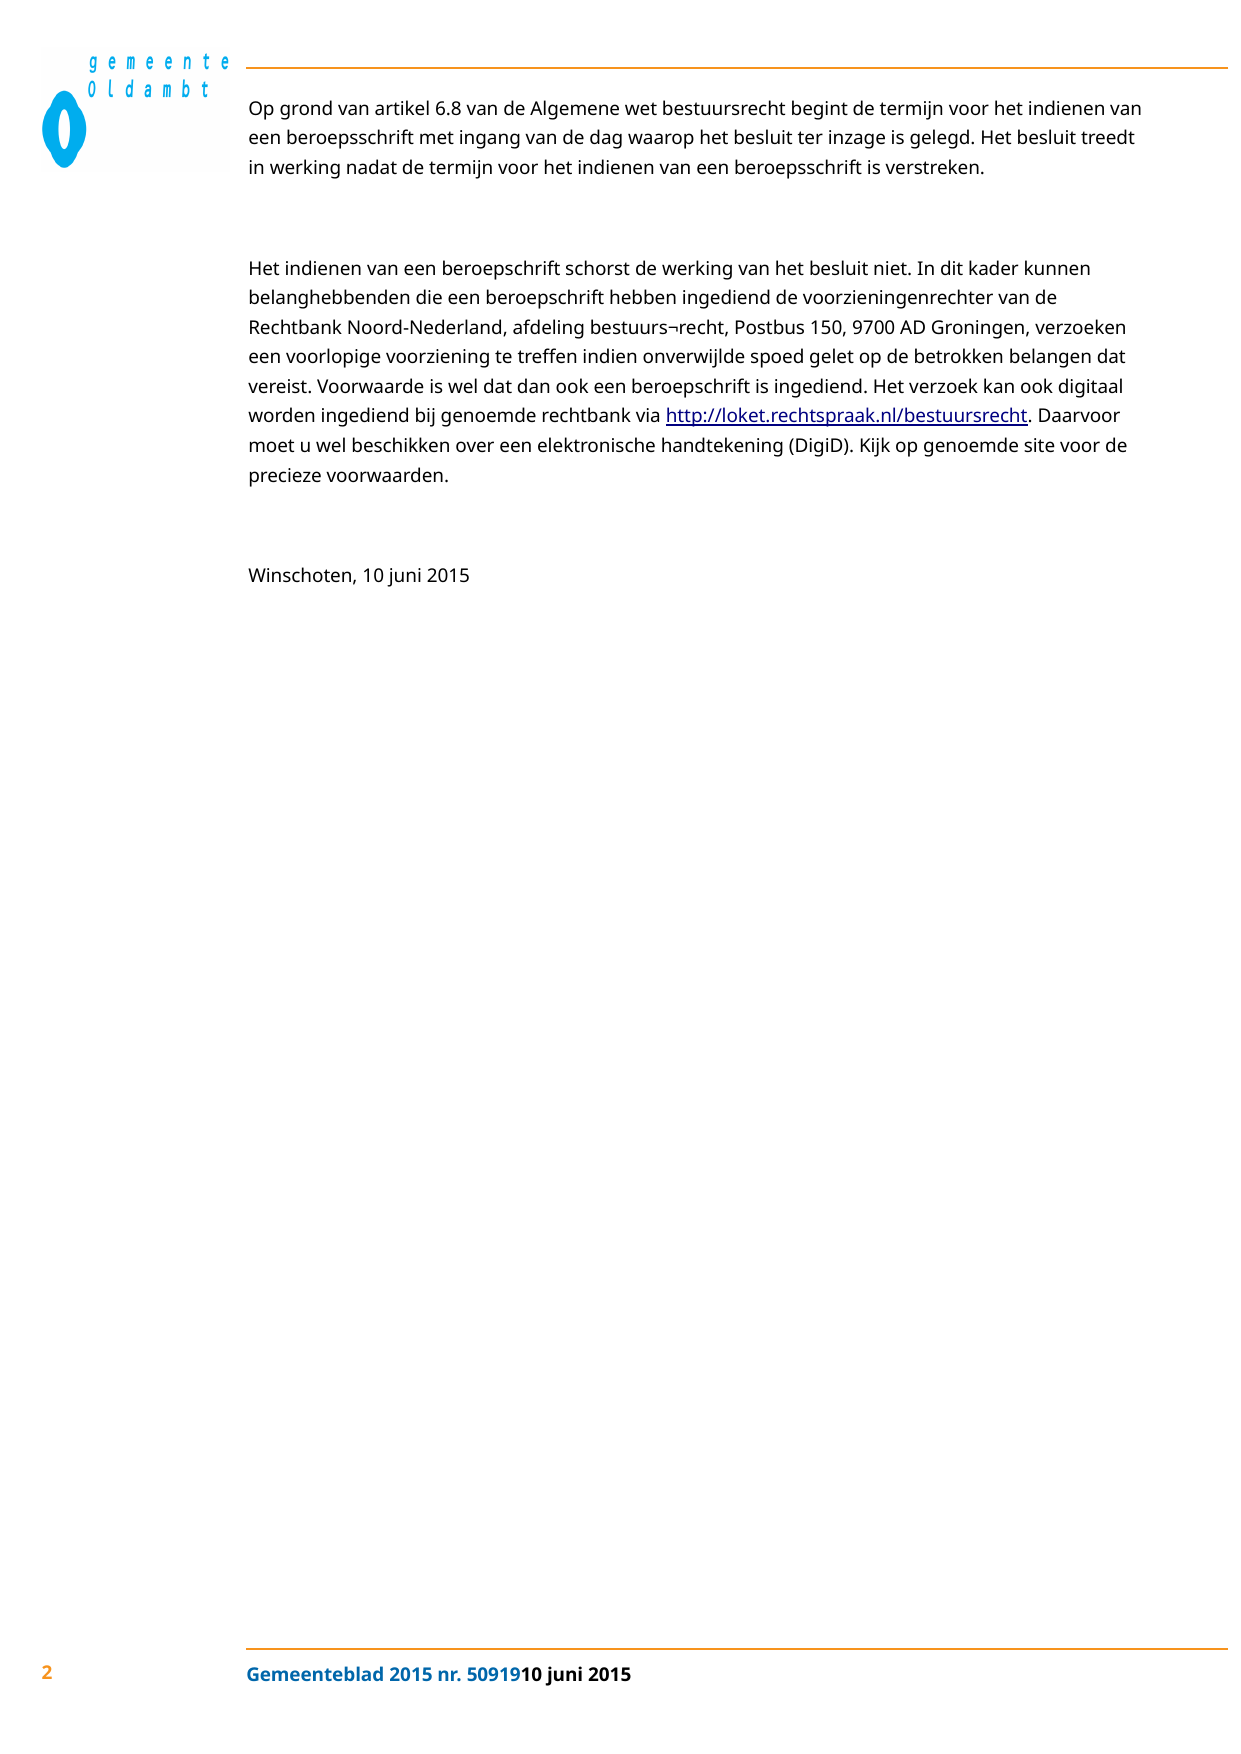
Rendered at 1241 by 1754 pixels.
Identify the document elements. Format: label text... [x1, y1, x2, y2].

text Het indienen van een beroepschrift schorst de werking van het besluit niet. In dit kader kunnen belanghebbenden die een beroepschrift hebben ingediend de voorzieningenrechter van de Rechtbank Noord-Nederland, afdeling bestuurs¬recht, Postbus 150, 9700 AD Groningen, verzoeken een voorlopige voorziening te treffen indien onverwijlde spoed gelet op de betrokken belangen dat vereist. Voorwaarde is wel dat dan ook een beroepschrift is ingediend. Het verzoek kan ook digitaal worden ingediend bij genoemde rechtbank via http://loket.rechtspraak.nl/bestuursrecht. Daarvoor moet u wel beschikken over een elektronische handtekening (DigiD). Kijk op genoemde site voor de precieze voorwaarden. [248, 255, 1152, 488]
text Winschoten, 10 juni 2015 [248, 563, 1152, 588]
picture [41, 47, 231, 172]
text Op grond van artikel 6.8 van de Algemene wet bestuursrecht begint de termijn voor het indienen van een beroepsschrift met ingang van de dag waarop het besluit ter inzage is gelegd. Het besluit treedt in werking nadat de termijn voor het indienen van een beroepsschrift is verstreken. [248, 95, 1152, 180]
